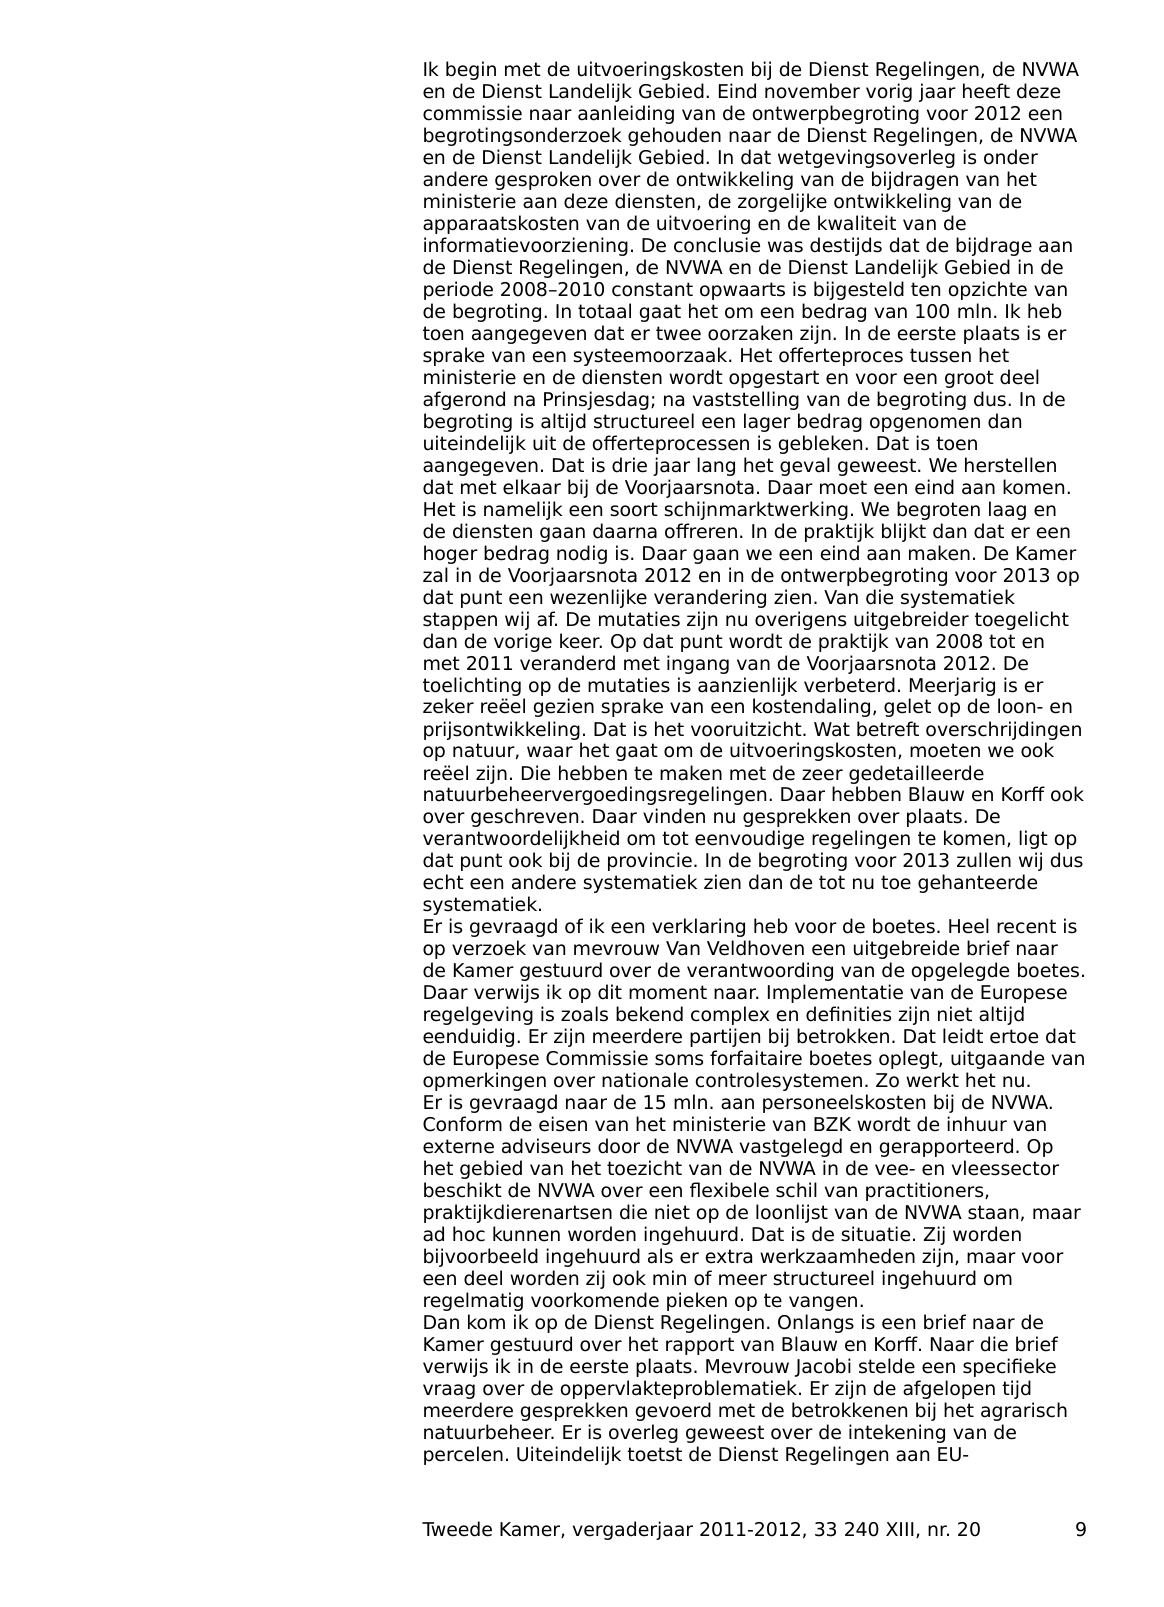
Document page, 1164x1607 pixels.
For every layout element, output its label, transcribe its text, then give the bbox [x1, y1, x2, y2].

text Er is gevraagd naar de 15 mln. aan personeelskosten bij de NVWA. Conform de eisen van het ministerie van BZK wordt de inhuur van externe adviseurs door de NVWA vastgelegd en gerapporteerd. Op het gebied van het toezicht van de NVWA in de vee- en vleessector beschikt de NVWA over een flexibele schil van practitioners, praktijkdierenartsen die niet op de loonlijst van de NVWA staan, maar ad hoc kunnen worden ingehuurd. Dat is de situatie. Zij worden bijvoorbeeld ingehuurd als er extra werkzaamheden zijn, maar voor een deel worden zij ook min of meer structureel ingehuurd om regelmatig voorkomende pieken op te vangen. [422, 1092, 1087, 1312]
text Er is gevraagd of ik een verklaring heb voor de boetes. Heel recent is op verzoek van mevrouw Van Veldhoven een uitgebreide brief naar de Kamer gestuurd over de verantwoording van de opgelegde boetes. Daar verwijs ik op dit moment naar. Implementatie van de Europese regelgeving is zoals bekend complex en definities zijn niet altijd eenduidig. Er zijn meerdere partijen bij betrokken. Dat leidt ertoe dat de Europese Commissie soms forfaitaire boetes oplegt, uitgaande van opmerkingen over nationale controlesystemen. Zo werkt het nu. [422, 916, 1087, 1092]
text Dan kom ik op de Dienst Regelingen. Onlangs is een brief naar de Kamer gestuurd over het rapport van Blauw en Korff. Naar die brief verwijs ik in de eerste plaats. Mevrouw Jacobi stelde een specifieke vraag over de oppervlakteproblematiek. Er zijn de afgelopen tijd meerdere gesprekken gevoerd met de betrokkenen bij het agrarisch natuurbeheer. Er is overleg geweest over de intekening van de percelen. Uiteindelijk toetst de Dienst Regelingen aan EU- [422, 1312, 1087, 1466]
text Ik begin met de uitvoeringskosten bij de Dienst Regelingen, de NVWA en de Dienst Landelijk Gebied. Eind november vorig jaar heeft deze commissie naar aanleiding van de ontwerpbegroting voor 2012 een begrotingsonderzoek gehouden naar de Dienst Regelingen, de NVWA en de Dienst Landelijk Gebied. In dat wetgevingsoverleg is onder andere gesproken over de ontwikkeling van de bijdragen van het ministerie aan deze diensten, de zorgelijke ontwikkeling van de apparaatskosten van de uitvoering en de kwaliteit van de informatievoorziening. De conclusie was destijds dat de bijdrage aan de Dienst Regelingen, de NVWA en de Dienst Landelijk Gebied in de periode 2008–2010 constant opwaarts is bijgesteld ten opzichte van de begroting. In totaal gaat het om een bedrag van 100 mln. Ik heb toen aangegeven dat er twee oorzaken zijn. In de eerste plaats is er sprake van een systeemoorzaak. Het offerteproces tussen het ministerie en de diensten wordt opgestart en voor een groot deel afgerond na Prinsjesdag; na vaststelling van de begroting dus. In de begroting is altijd structureel een lager bedrag opgenomen dan uiteindelijk uit de offerteprocessen is gebleken. Dat is toen aangegeven. Dat is drie jaar lang het geval geweest. We herstellen dat met elkaar bij de Voorjaarsnota. Daar moet een eind aan komen. Het is namelijk een soort schijnmarktwerking. We begroten laag en de diensten gaan daarna offreren. In de praktijk blijkt dan dat er een hoger bedrag nodig is. Daar gaan we een eind aan maken. De Kamer zal in de Voorjaarsnota 2012 en in de ontwerpbegroting voor 2013 op dat punt een wezenlijke verandering zien. Van die systematiek stappen wij af. De mutaties zijn nu overigens uitgebreider toegelicht dan de vorige keer. Op dat punt wordt de praktijk van 2008 tot en met 2011 veranderd met ingang van de Voorjaarsnota 2012. De toelichting op de mutaties is aanzienlijk verbeterd. Meerjarig is er zeker reëel gezien sprake van een kostendaling, gelet op de loon- en prijsontwikkeling. Dat is het vooruitzicht. Wat betreft overschrijdingen op natuur, waar het gaat om de uitvoeringskosten, moeten we ook reëel zijn. Die hebben te maken met de zeer gedetailleerde natuurbeheervergoedingsregelingen. Daar hebben Blauw en Korff ook over geschreven. Daar vinden nu gesprekken over plaats. De verantwoordelijkheid om tot eenvoudige regelingen te komen, ligt op dat punt ook bij de provincie. In de begroting voor 2013 zullen wij dus echt een andere systematiek zien dan de tot nu toe gehanteerde systematiek. [422, 59, 1087, 916]
